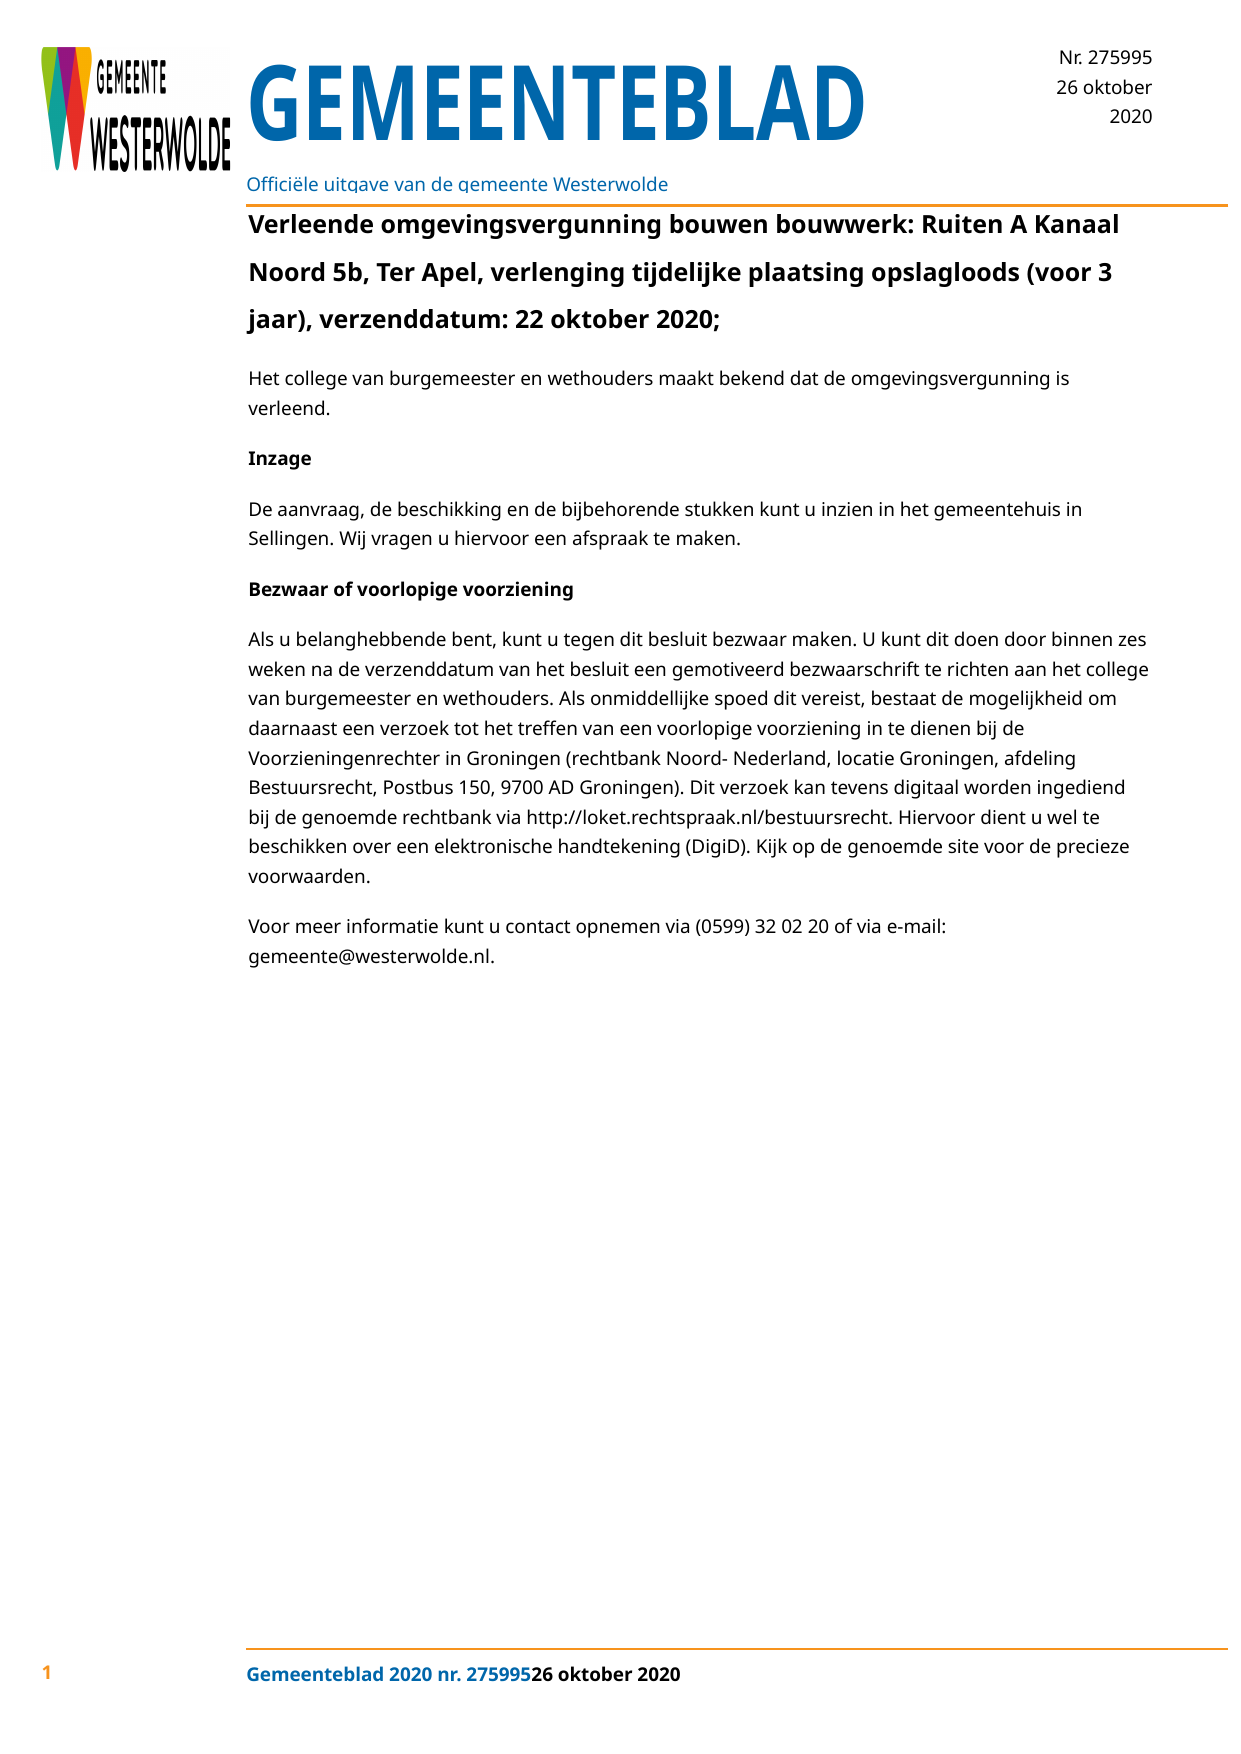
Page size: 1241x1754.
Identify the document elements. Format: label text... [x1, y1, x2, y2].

text Voor meer informatie kunt u contact opnemen via (0599) 32 02 20 of via e-mail: gemeente@westerwolde.nl. [248, 913, 1152, 969]
text Bezwaar of voorlopige voorziening [248, 576, 1152, 602]
text Als u belanghebbende bent, kunt u tegen dit besluit bezwaar maken. U kunt dit doen door binnen zes weken na de verzenddatum van het besluit een gemotiveerd bezwaarschrift te richten aan het college van burgemeester en wethouders. Als onmiddellijke spoed dit vereist, bestaat de mogelijkheid om daarnaast een verzoek tot het treffen van een voorlopige voorziening in te dienen bij de Voorzieningenrechter in Groningen (rechtbank Noord- Nederland, locatie Groningen, afdeling Bestuursrecht, Postbus 150, 9700 AD Groningen). Dit verzoek kan tevens digitaal worden ingediend bij de genoemde rechtbank via http://loket.rechtspraak.nl/bestuursrecht. Hiervoor dient u wel te beschikken over een elektronische handtekening (DigiD). Kijk op de genoemde site voor de precieze voorwaarden. [248, 626, 1152, 889]
text Verleende omgevingsvergunning bouwen bouwwerk: Ruiten A Kanaal Noord 5b, Ter Apel, verlenging tijdelijke plaatsing opslagloods (voor 3 jaar), verzenddatum: 22 oktober 2020; [248, 207, 1152, 336]
picture [41, 47, 231, 172]
text De aanvraag, de beschikking en de bijbehorende stukken kunt u inzien in het gemeentehuis in Sellingen. Wij vragen u hiervoor een afspraak te maken. [248, 496, 1152, 551]
text Inzage [248, 446, 1152, 471]
text Het college van burgemeester en wethouders maakt bekend dat de omgevingsvergunning is verleend. [248, 366, 1152, 421]
